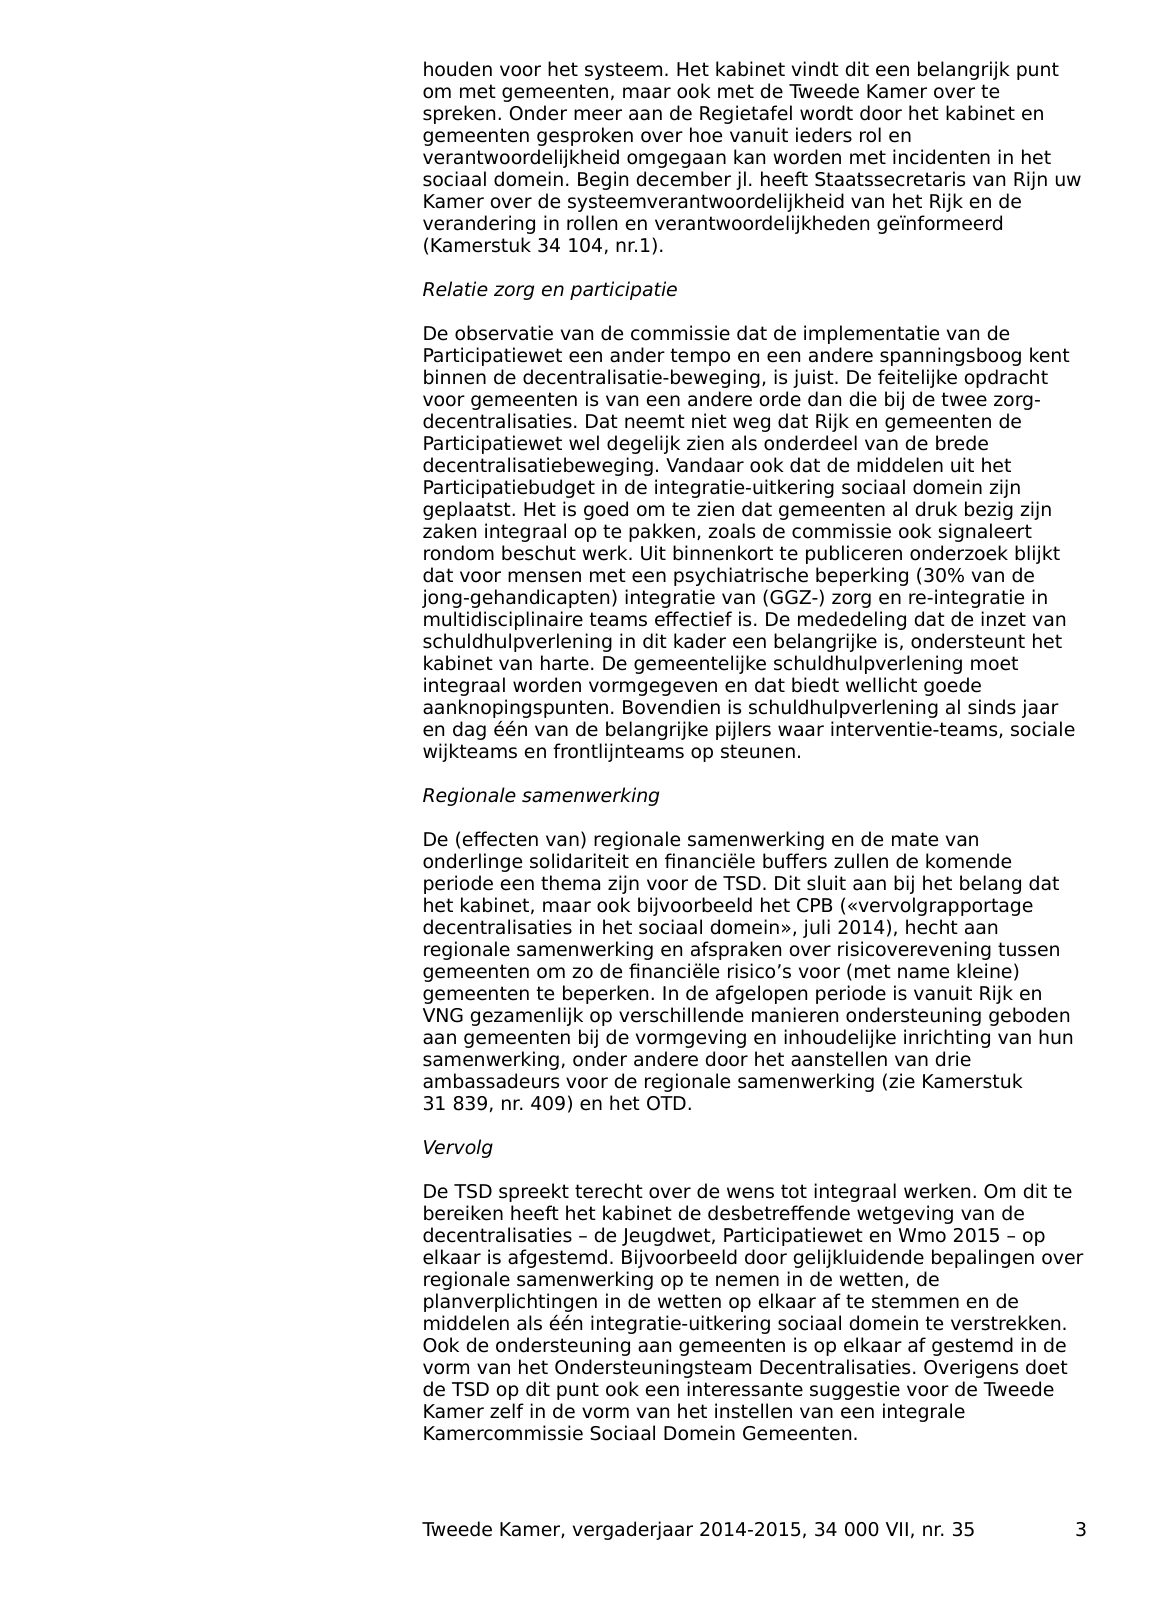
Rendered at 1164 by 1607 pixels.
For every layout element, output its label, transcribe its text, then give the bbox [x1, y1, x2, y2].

text De observatie van de commissie dat de implementatie van de Participatiewet een ander tempo en een andere spanningsboog kent binnen de decentralisatie-beweging, is juist. De feitelijke opdracht voor gemeenten is van een andere orde dan die bij de twee zorg-decentralisaties. Dat neemt niet weg dat Rijk en gemeenten de Participatiewet wel degelijk zien als onderdeel van de brede decentralisatiebeweging. Vandaar ook dat de middelen uit het Participatiebudget in de integratie-uitkering sociaal domein zijn geplaatst. Het is goed om te zien dat gemeenten al druk bezig zijn zaken integraal op te pakken, zoals de commissie ook signaleert rondom beschut werk. Uit binnenkort te publiceren onderzoek blijkt dat voor mensen met een psychiatrische beperking (30% van de jong-gehandicapten) integratie van (GGZ-) zorg en re-integratie in multidisciplinaire teams effectief is. De mededeling dat de inzet van schuldhulpverlening in dit kader een belangrijke is, ondersteunt het kabinet van harte. De gemeentelijke schuldhulpverlening moet integraal worden vormgegeven en dat biedt wellicht goede aanknopingspunten. Bovendien is schuldhulpverlening al sinds jaar en dag één van de belangrijke pijlers waar interventie-teams, sociale wijkteams en frontlijnteams op steunen. [422, 323, 1087, 763]
text De TSD spreekt terecht over de wens tot integraal werken. Om dit te bereiken heeft het kabinet de desbetreffende wetgeving van de decentralisaties – de Jeugdwet, Participatiewet en Wmo 2015 – op elkaar is afgestemd. Bijvoorbeeld door gelijkluidende bepalingen over regionale samenwerking op te nemen in de wetten, de planverplichtingen in de wetten op elkaar af te stemmen en de middelen als één integratie-uitkering sociaal domein te verstrekken. Ook de ondersteuning aan gemeenten is op elkaar af gestemd in de vorm van het Ondersteuningsteam Decentralisaties. Overigens doet de TSD op dit punt ook een interessante suggestie voor de Tweede Kamer zelf in de vorm van het instellen van een integrale Kamercommissie Sociaal Domein Gemeenten. [422, 1181, 1087, 1445]
subtitle Vervolg [422, 1137, 1087, 1159]
subtitle Relatie zorg en participatie [422, 279, 1087, 301]
text houden voor het systeem. Het kabinet vindt dit een belangrijk punt om met gemeenten, maar ook met de Tweede Kamer over te spreken. Onder meer aan de Regietafel wordt door het kabinet en gemeenten gesproken over hoe vanuit ieders rol en verantwoordelijkheid omgegaan kan worden met incidenten in het sociaal domein. Begin december jl. heeft Staatssecretaris van Rijn uw Kamer over de systeemverantwoordelijkheid van het Rijk en de verandering in rollen en verantwoordelijkheden geïnformeerd (Kamerstuk 34 104, nr.1). [422, 59, 1087, 257]
text De (effecten van) regionale samenwerking en de mate van onderlinge solidariteit en financiële buffers zullen de komende periode een thema zijn voor de TSD. Dit sluit aan bij het belang dat het kabinet, maar ook bijvoorbeeld het CPB («vervolgrapportage decentralisaties in het sociaal domein», juli 2014), hecht aan regionale samenwerking en afspraken over risicoverevening tussen gemeenten om zo de financiële risico’s voor (met name kleine) gemeenten te beperken. In de afgelopen periode is vanuit Rijk en VNG gezamenlijk op verschillende manieren ondersteuning geboden aan gemeenten bij de vormgeving en inhoudelijke inrichting van hun samenwerking, onder andere door het aanstellen van drie ambassadeurs voor de regionale samenwerking (zie Kamerstuk 31 839, nr. 409) en het OTD. [422, 829, 1087, 1115]
subtitle Regionale samenwerking [422, 785, 1087, 807]
